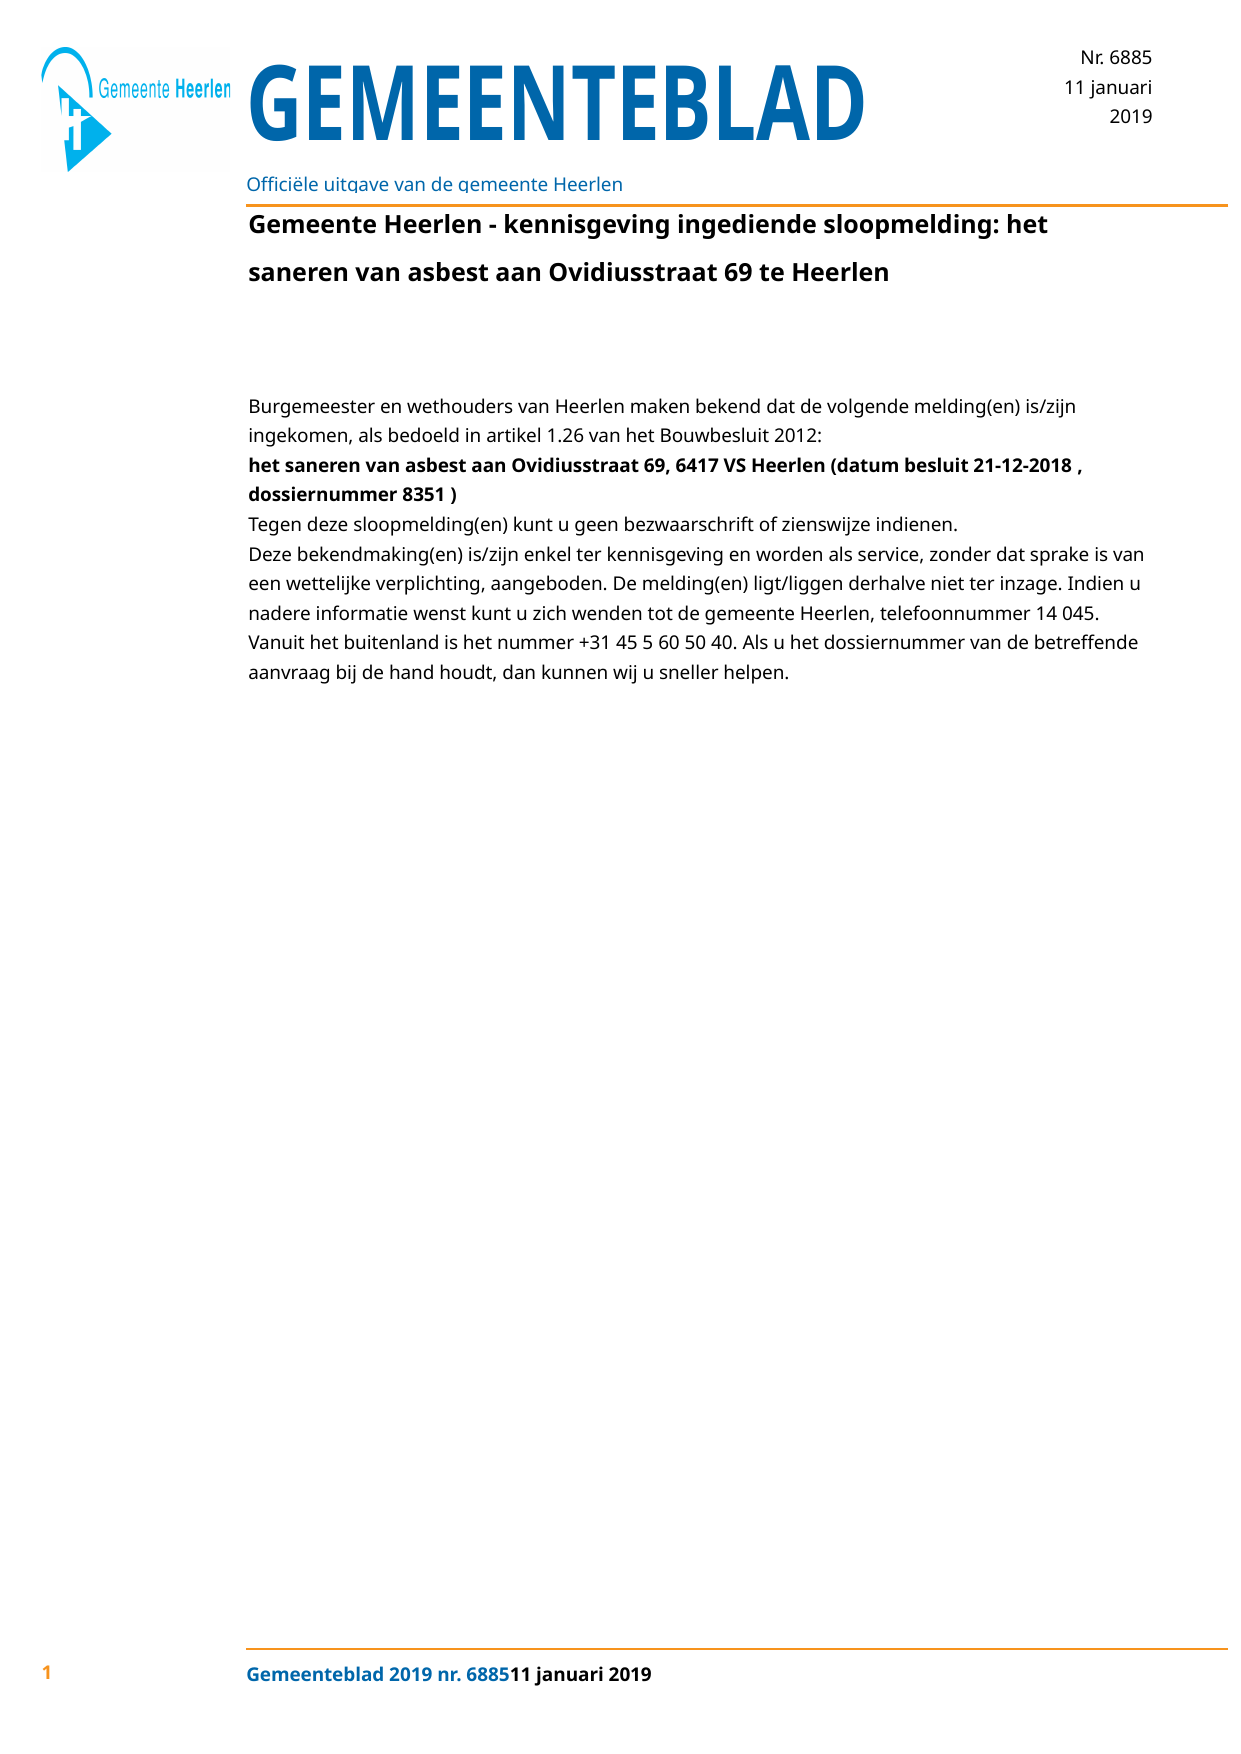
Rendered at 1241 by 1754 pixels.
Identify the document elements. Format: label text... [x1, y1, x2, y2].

picture [41, 47, 231, 172]
picture [41, 47, 58, 70]
text Deze bekendmaking(en) is/zijn enkel ter kennisgeving en worden als service, zonder dat sprake is van een wettelijke verplichting, aangeboden. De melding(en) ligt/liggen derhalve niet ter inzage. Indien u nadere informatie wenst kunt u zich wenden tot de gemeente Heerlen, telefoonnummer 14 045. Vanuit het buitenland is het nummer +31 45 5 60 50 40. Als u het dossiernummer van de betreffende aanvraag bij de hand houdt, dan kunnen wij u sneller helpen. [248, 541, 1152, 685]
text Burgemeester en wethouders van Heerlen maken bekend dat de volgende melding(en) is/zijn ingekomen, als bedoeld in artikel 1.26 van het Bouwbesluit 2012: [248, 393, 1152, 448]
text het saneren van asbest aan Ovidiusstraat 69, 6417 VS Heerlen (datum besluit 21-12-2018 , dossiernummer 8351 ) [248, 452, 1152, 507]
text Gemeente Heerlen - kennisgeving ingediende sloopmelding: het saneren van asbest aan Ovidiusstraat 69 te Heerlen [248, 207, 1152, 288]
text Tegen deze sloopmelding(en) kunt u geen bezwaarschrift of zienswijze indienen. [248, 511, 1152, 537]
